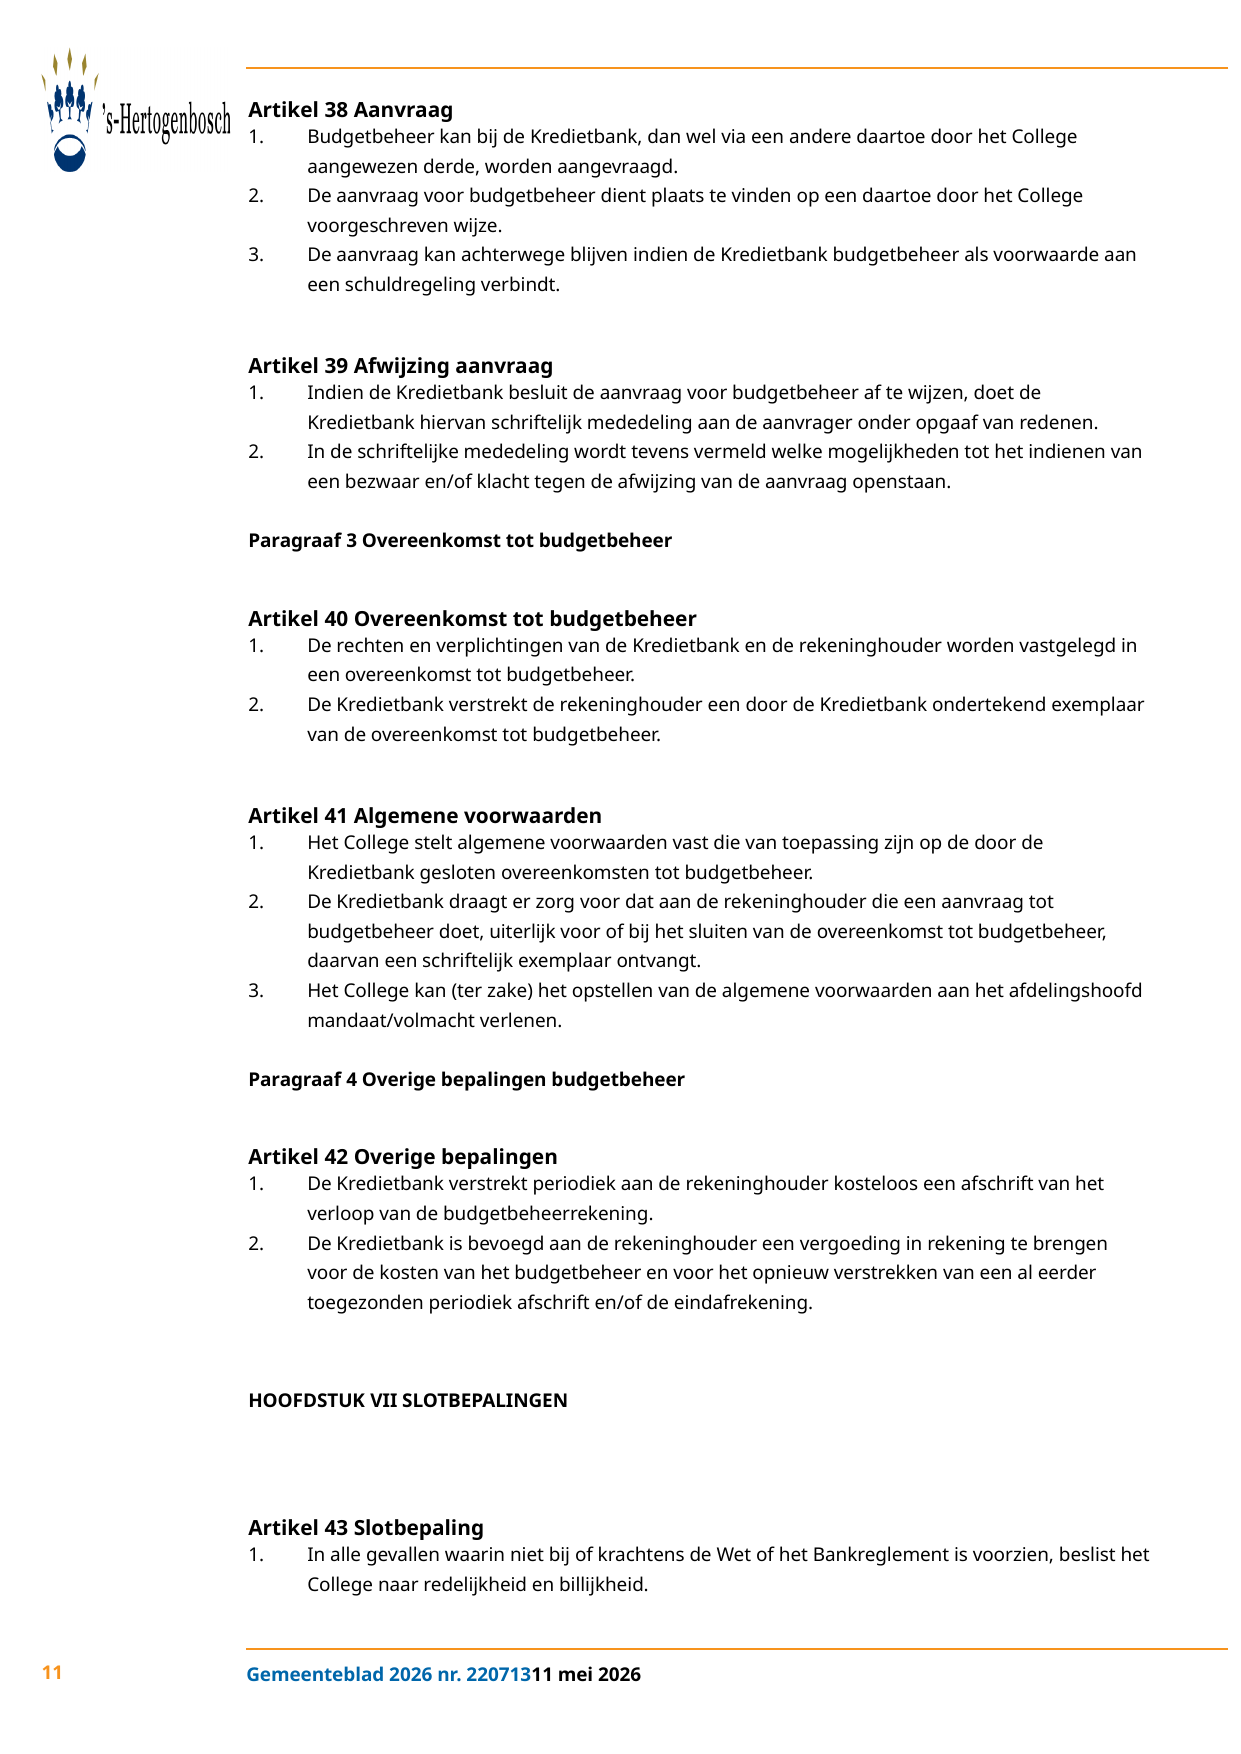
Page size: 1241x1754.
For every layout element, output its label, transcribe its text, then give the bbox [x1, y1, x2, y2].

list Het College stelt algemene voorwaarden vast die van toepassing zijn op de door de Kredietbank gesloten overeenkomsten tot budgetbeheer. [248, 829, 1152, 884]
list Budgetbeheer kan bij de Kredietbank, dan wel via een andere daartoe door het College aangewezen derde, worden aangevraagd. [248, 123, 1152, 178]
text Artikel 38 Aanvraag [248, 95, 1152, 123]
list De Kredietbank verstrekt periodiek aan de rekeninghouder kosteloos een afschrift van het verloop van de budgetbeheerrekening. [248, 1171, 1152, 1226]
picture [41, 47, 231, 172]
text Artikel 42 Overige bepalingen [248, 1142, 1152, 1171]
text Artikel 39 Afwijzing aanvraag [248, 351, 1152, 379]
text Paragraaf 3 Overeenkomst tot budgetbeheer [248, 527, 1152, 553]
list De aanvraag voor budgetbeheer dient plaats te vinden op een daartoe door het College voorgeschreven wijze. [248, 182, 1152, 238]
text Artikel 41 Algemene voorwaarden [248, 801, 1152, 829]
list De rechten en verplichtingen van de Kredietbank en de rekeninghouder worden vastgelegd in een overeenkomst tot budgetbeheer. [248, 632, 1152, 687]
list De Kredietbank is bevoegd aan de rekeninghouder een vergoeding in rekening te brengen voor de kosten van het budgetbeheer en voor het opnieuw verstrekken van een al eerder toegezonden periodiek afschrift en/of de eindafrekening. [248, 1230, 1152, 1314]
list De Kredietbank verstrekt de rekeninghouder een door de Kredietbank ondertekend exemplaar van de overeenkomst tot budgetbeheer. [248, 691, 1152, 747]
text Artikel 43 Slotbepaling [248, 1513, 1152, 1541]
list De aanvraag kan achterwege blijven indien de Kredietbank budgetbeheer als voorwaarde aan een schuldregeling verbindt. [248, 242, 1152, 297]
text Artikel 40 Overeenkomst tot budgetbeheer [248, 604, 1152, 632]
list Indien de Kredietbank besluit de aanvraag voor budgetbeheer af te wijzen, doet de Kredietbank hiervan schriftelijk mededeling aan de aanvrager onder opgaaf van redenen. [248, 379, 1152, 435]
text Paragraaf 4 Overige bepalingen budgetbeheer [248, 1066, 1152, 1092]
text HOOFDSTUK VII SLOTBEPALINGEN [248, 1385, 1152, 1413]
list In alle gevallen waarin niet bij of krachtens de Wet of het Bankreglement is voorzien, beslist het College naar redelijkheid en billijkheid. [248, 1541, 1152, 1597]
list Het College kan (ter zake) het opstellen van de algemene voorwaarden aan het afdelingshoofd mandaat/volmacht verlenen. [248, 977, 1152, 1032]
list In de schriftelijke mededeling wordt tevens vermeld welke mogelijkheden tot het indienen van een bezwaar en/of klacht tegen de afwijzing van de aanvraag openstaan. [248, 439, 1152, 494]
list De Kredietbank draagt er zorg voor dat aan de rekeninghouder die een aanvraag tot budgetbeheer doet, uiterlijk voor of bij het sluiten van de overeenkomst tot budgetbeheer, daarvan een schriftelijk exemplaar ontvangt. [248, 888, 1152, 973]
